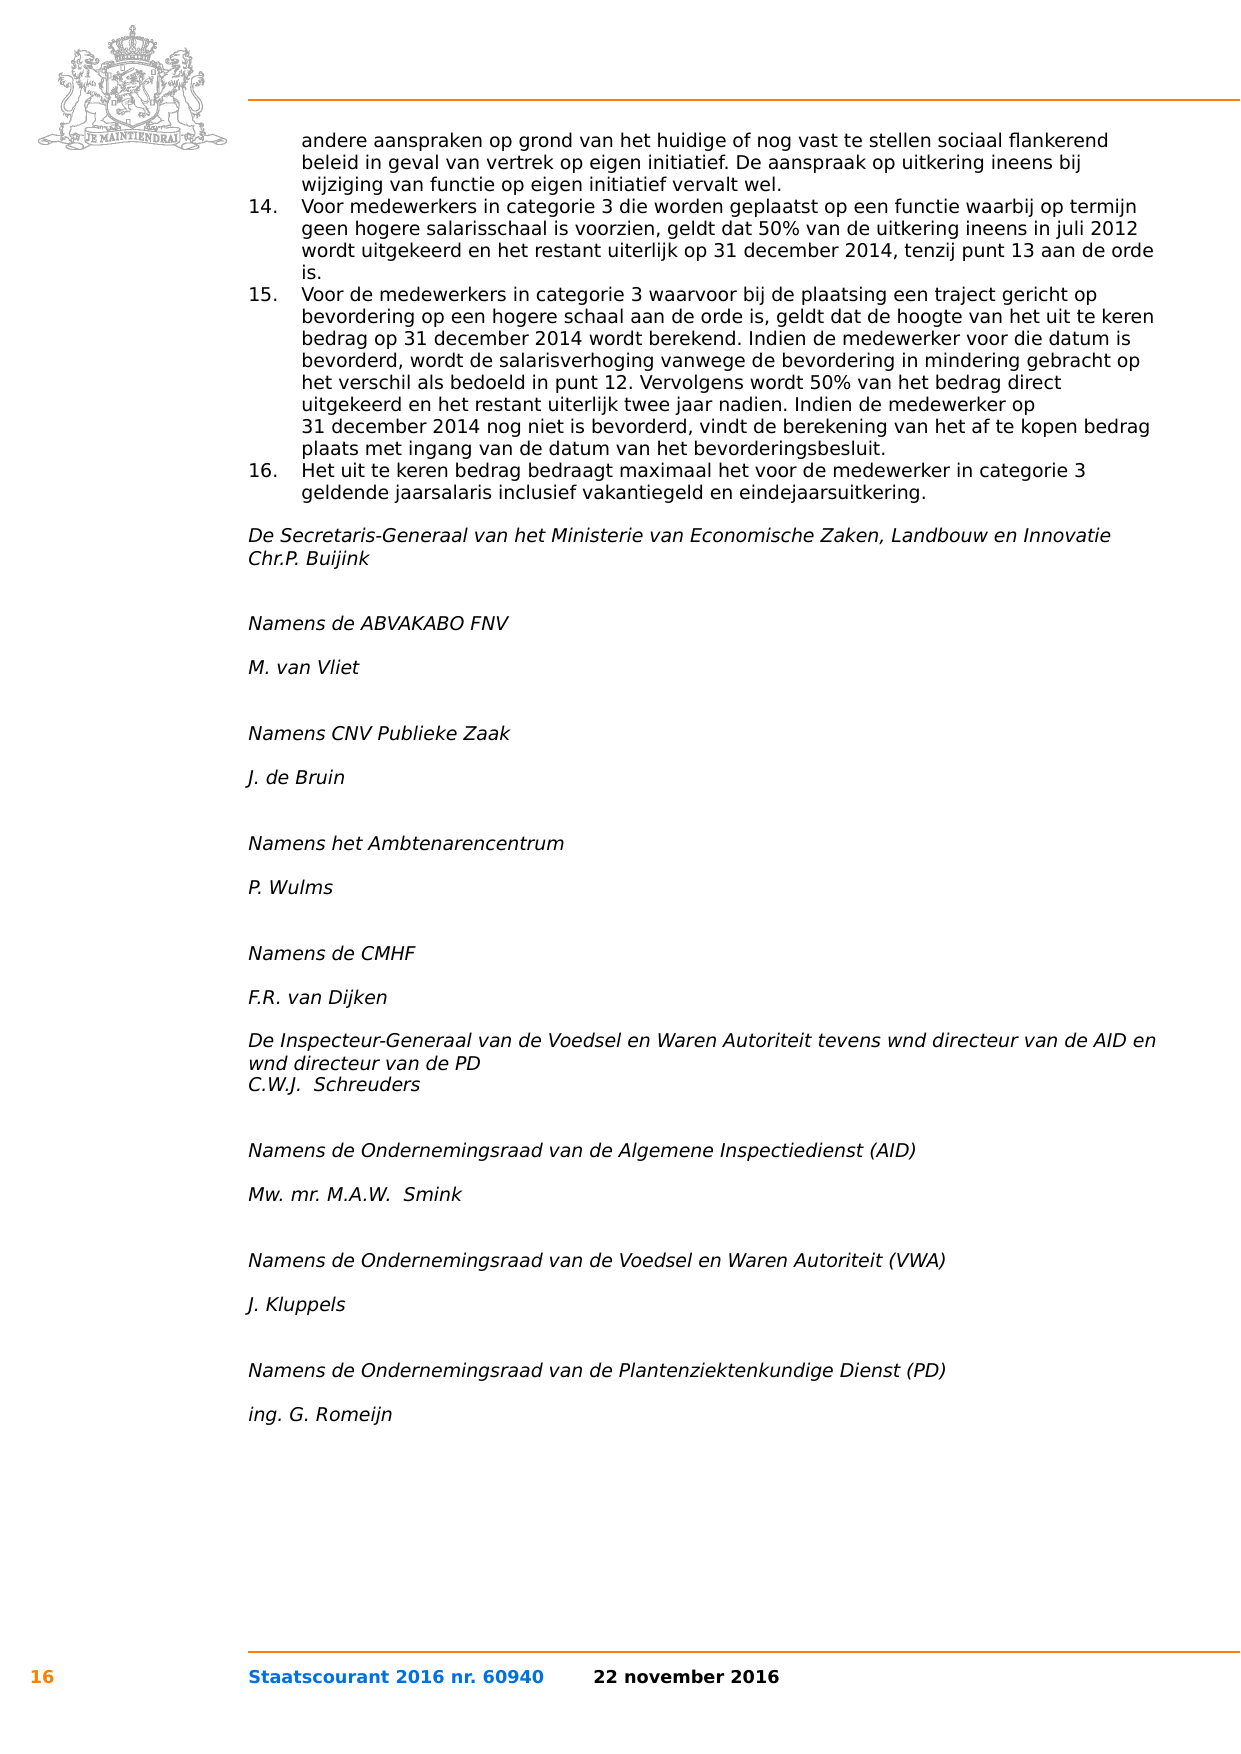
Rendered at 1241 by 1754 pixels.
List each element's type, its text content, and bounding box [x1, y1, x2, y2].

text 15. Voor de medewerkers in categorie 3 waarvoor bij de plaatsing een traject gericht op bevordering op een hogere schaal aan de orde is, geldt dat de hoogte van het uit te keren bedrag op 31 december 2014 wordt berekend. Indien de medewerker voor die datum is bevorderd, wordt de salarisverhoging vanwege de bevordering in mindering gebracht op het verschil als bedoeld in punt 12. Vervolgens wordt 50% van het bedrag direct uitgekeerd en het restant uiterlijk twee jaar nadien. Indien de medewerker op 31 december 2014 nog niet is bevorderd, vindt de berekening van het af te kopen bedrag plaats met ingang van de datum van het bevorderingsbesluit. [248, 284, 1163, 459]
text Namens de Ondernemingsraad van de Voedsel en Waren Autoriteit (VWA) J. Kluppels [248, 1228, 1163, 1316]
text Namens CNV Publieke Zaak J. de Bruin [248, 701, 1163, 789]
text Namens de ABVAKABO FNV M. van Vliet [248, 591, 1163, 679]
text andere aanspraken op grond van het huidige of nog vast te stellen sociaal flankerend beleid in geval van vertrek op eigen initiatief. De aanspraak op uitkering ineens bij wijziging van functie op eigen initiatief vervalt wel. [248, 130, 1163, 196]
text 16. Het uit te keren bedrag bedraagt maximaal het voor de medewerker in categorie 3 geldende jaarsalaris inclusief vakantiegeld en eindejaarsuitkering. [248, 459, 1163, 503]
text Namens de Ondernemingsraad van de Plantenziektenkundige Dienst (PD) ing. G. Romeijn [248, 1338, 1163, 1426]
text 14. Voor medewerkers in categorie 3 die worden geplaatst op een functie waarbij op termijn geen hogere salarisschaal is voorzien, geldt dat 50% van de uitkering ineens in juli 2012 wordt uitgekeerd en het restant uiterlijk op 31 december 2014, tenzij punt 13 aan de orde is. [248, 196, 1163, 284]
text De Secretaris-Generaal van het Ministerie van Economische Zaken, Landbouw en Innovatie Chr.P. Buijink [248, 525, 1163, 569]
text De Inspecteur-Generaal van de Voedsel en Waren Autoriteit tevens wnd directeur van de AID en wnd directeur van de PD C.W.J. Schreuders [248, 1030, 1163, 1096]
text Namens de Ondernemingsraad van de Algemene Inspectiedienst (AID) Mw. mr. M.A.W. Smink [248, 1118, 1163, 1206]
text Namens het Ambtenarencentrum P. Wulms [248, 811, 1163, 899]
picture [38, 25, 227, 150]
text Namens de CMHF F.R. van Dijken [248, 921, 1163, 1008]
